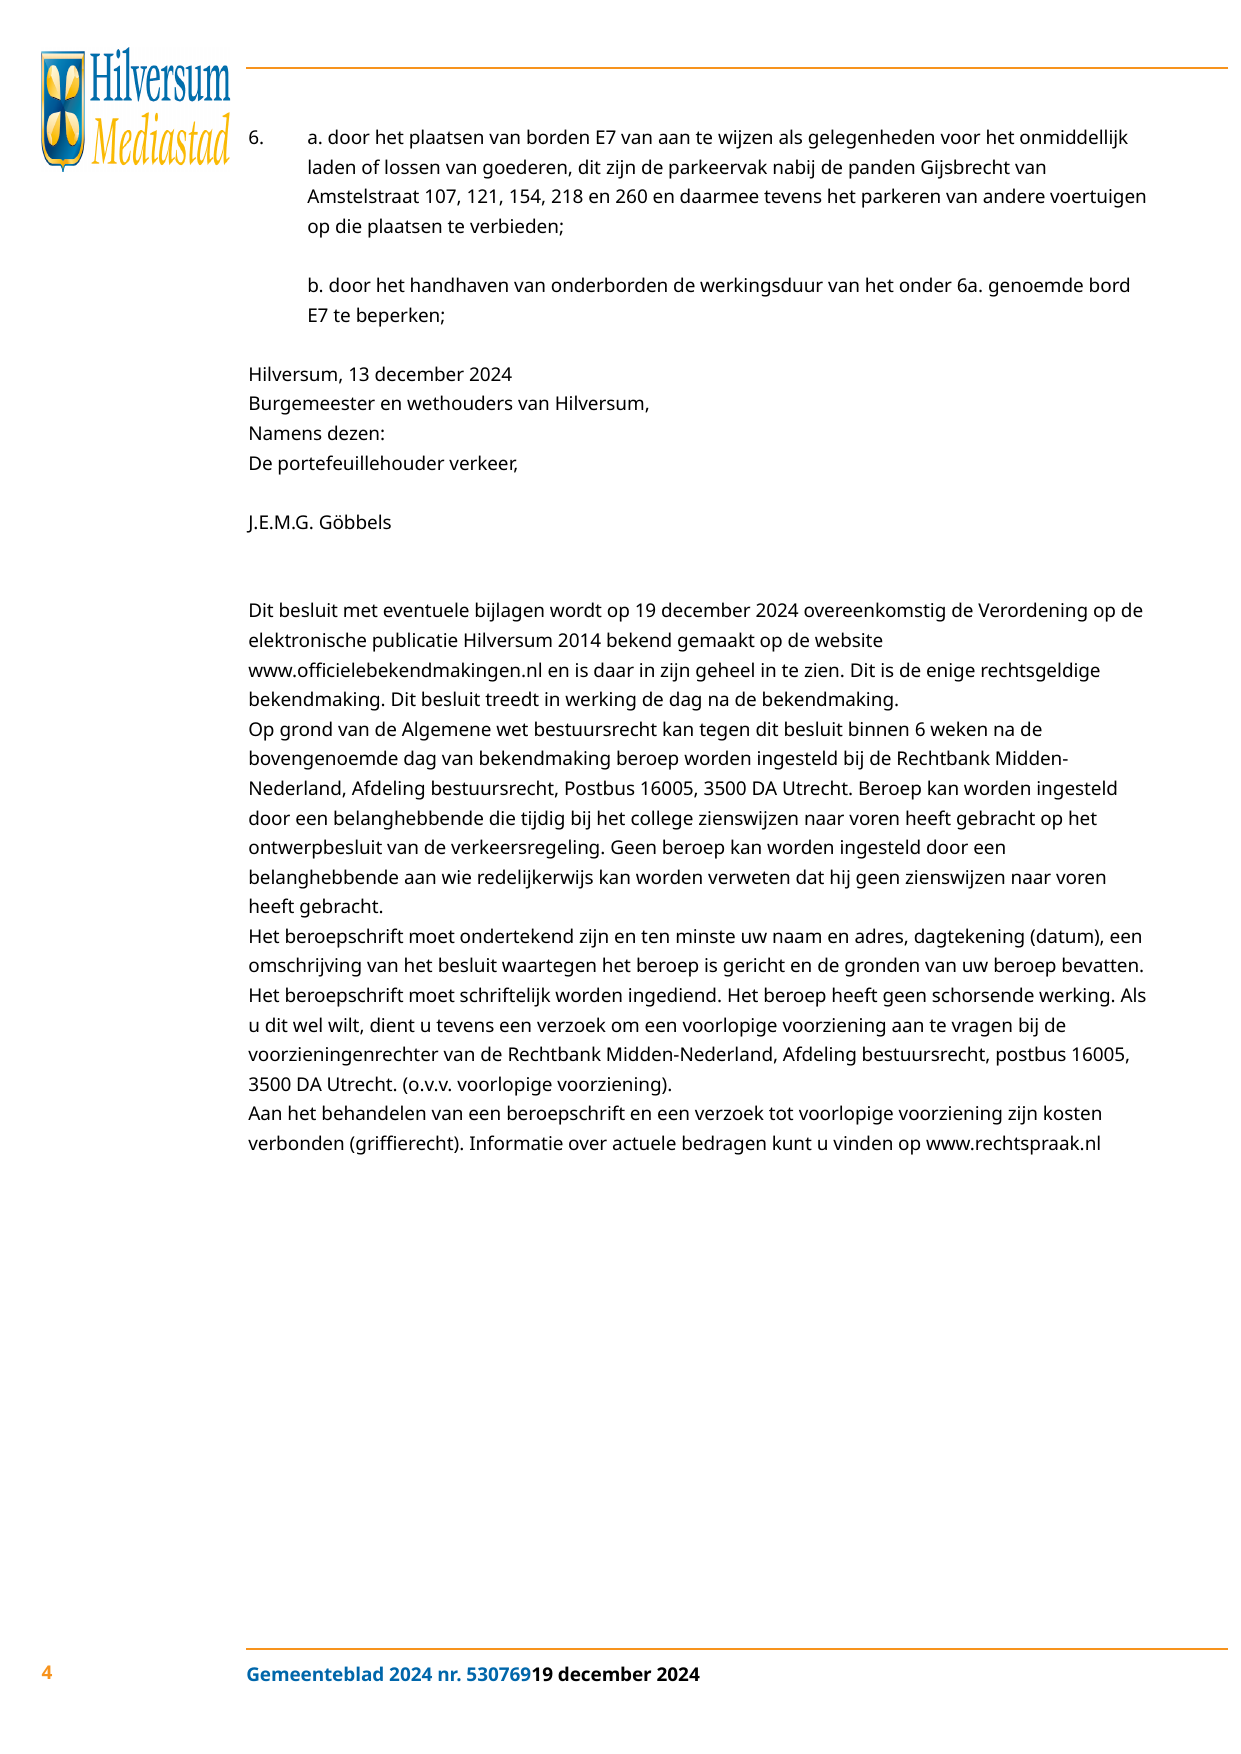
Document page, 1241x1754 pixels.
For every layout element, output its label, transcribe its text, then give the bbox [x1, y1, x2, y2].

text Op grond van de Algemene wet bestuursrecht kan tegen dit besluit binnen 6 weken na de bovengenoemde dag van bekendmaking beroep worden ingesteld bij de Rechtbank Midden-Nederland, Afdeling bestuursrecht, Postbus 16005, 3500 DA Utrecht. Beroep kan worden ingesteld door een belanghebbende die tijdig bij het college zienswijzen naar voren heeft gebracht op het ontwerpbesluit van de verkeersregeling. Geen beroep kan worden ingesteld door een belanghebbende aan wie redelijkerwijs kan worden verweten dat hij geen zienswijzen naar voren heeft gebracht. [248, 716, 1152, 919]
list b. door het handhaven van onderborden de werkingsduur van het onder 6a. genoemde bord E7 te beperken; [248, 272, 1152, 328]
text Hilversum, 13 december 2024 [248, 361, 1152, 387]
text J.E.M.G. Göbbels [248, 509, 1152, 535]
list a. door het plaatsen van borden E7 van aan te wijzen als gelegenheden voor het onmiddellijk laden of lossen van goederen, dit zijn de parkeervak nabij de panden Gijsbrecht van Amstelstraat 107, 121, 154, 218 en 260 en daarmee tevens het parkeren van andere voertuigen op die plaatsen te verbieden; [248, 124, 1152, 239]
text Burgemeester en wethouders van Hilversum, [248, 391, 1152, 416]
text Het beroepschrift moet ondertekend zijn en ten minste uw naam en adres, dagtekening (datum), een omschrijving van het besluit waartegen het beroep is gericht en de gronden van uw beroep bevatten. Het beroepschrift moet schriftelijk worden ingediend. Het beroep heeft geen schorsende werking. Als u dit wel wilt, dient u tevens een verzoek om een voorlopige voorziening aan te vragen bij de voorzieningenrechter van de Rechtbank Midden-Nederland, Afdeling bestuursrecht, postbus 16005, 3500 DA Utrecht. (o.v.v. voorlopige voorziening). [248, 923, 1152, 1097]
text Aan het behandelen van een beroepschrift en een verzoek tot voorlopige voorziening zijn kosten verbonden (griffierecht). Informatie over actuele bedragen kunt u vinden op www.rechtspraak.nl [248, 1101, 1152, 1156]
text Dit besluit met eventuele bijlagen wordt op 19 december 2024 overeenkomstig de Verordening op de elektronische publicatie Hilversum 2014 bekend gemaakt op de website www.officielebekendmakingen.nl en is daar in zijn geheel in te zien. Dit is de enige rechtsgeldige bekendmaking. Dit besluit treedt in werking de dag na de bekendmaking. [248, 598, 1152, 712]
picture [41, 47, 231, 172]
text De portefeuillehouder verkeer, [248, 450, 1152, 476]
text Namens dezen: [248, 420, 1152, 446]
